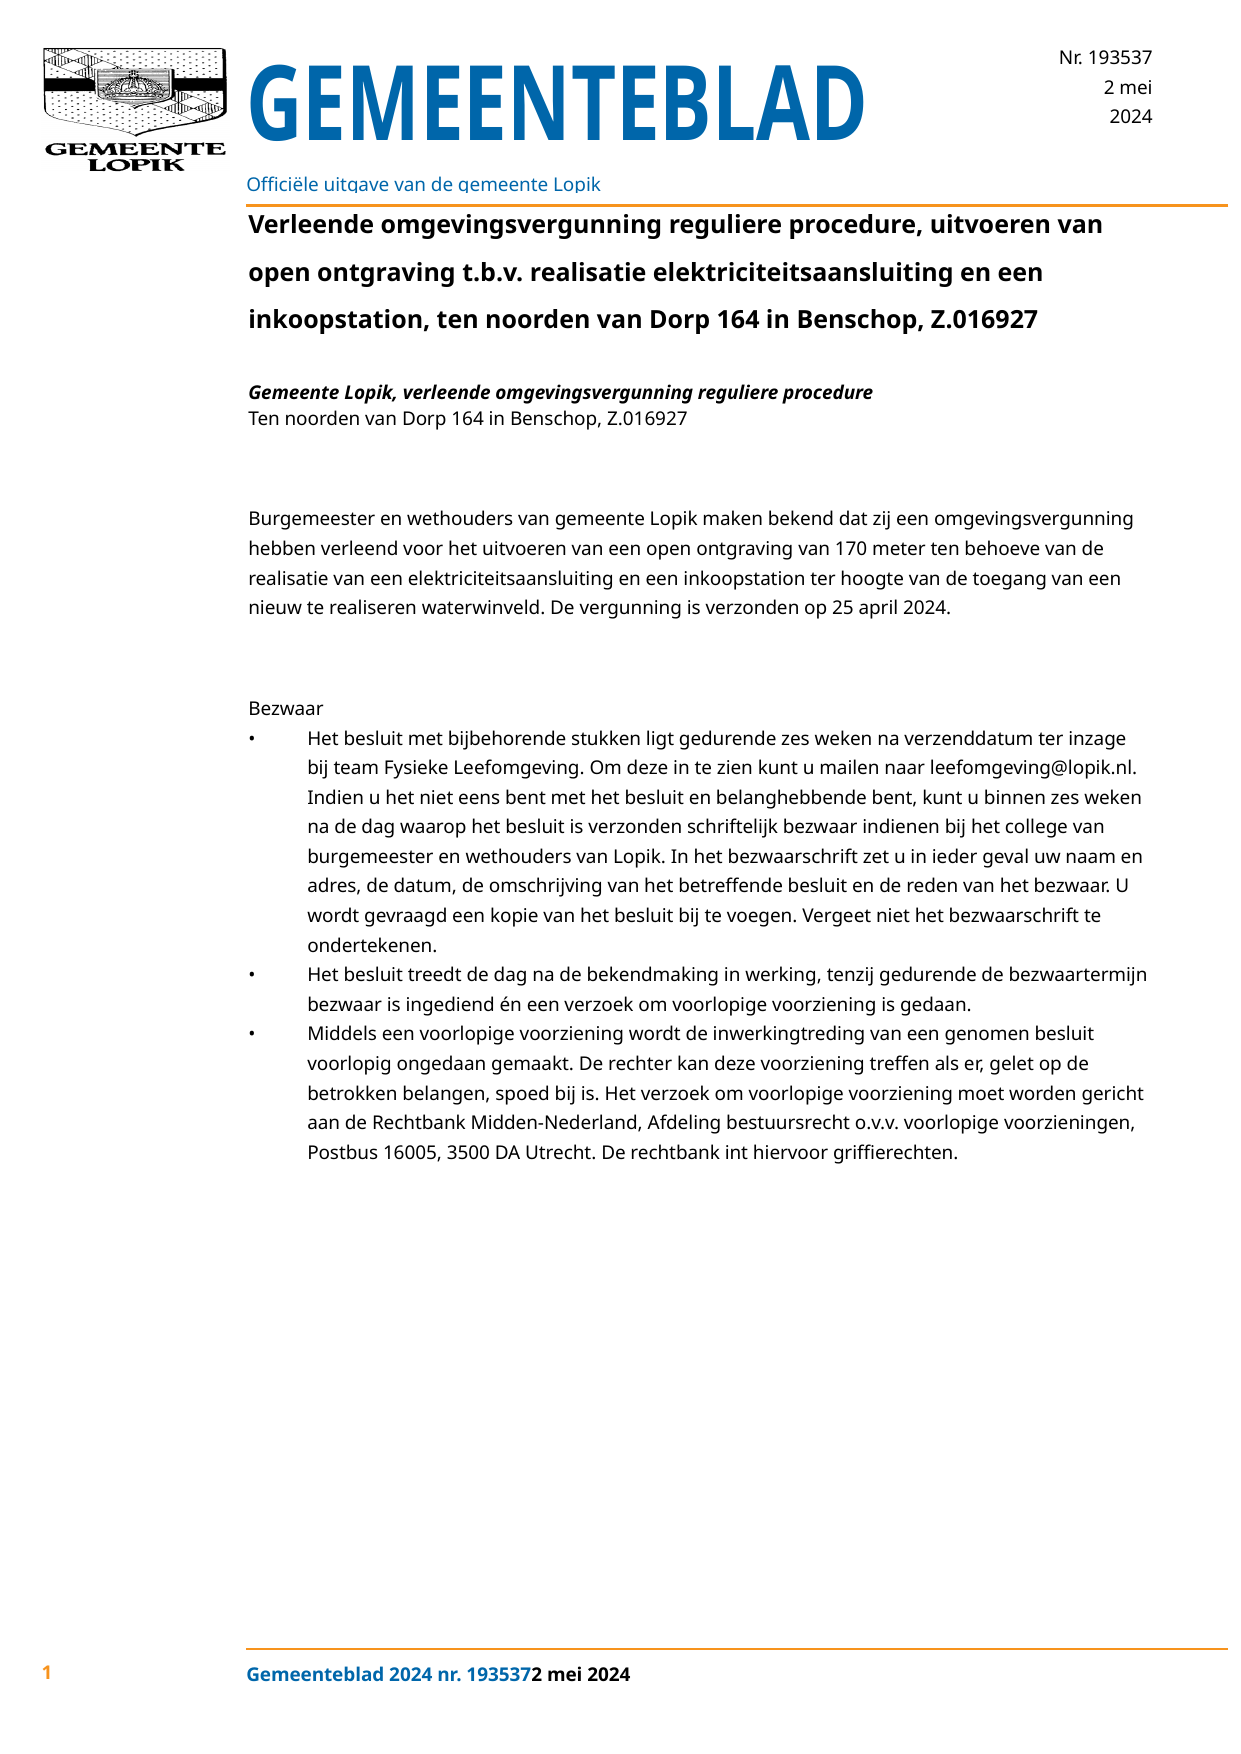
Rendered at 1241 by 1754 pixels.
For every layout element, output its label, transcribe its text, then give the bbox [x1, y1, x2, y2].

text Burgemeester en wethouders van gemeente Lopik maken bekend dat zij een omgevingsvergunning hebben verleend voor het uitvoeren van een open ontgraving van 170 meter ten behoeve van de realisatie van een elektriciteitsaansluiting en een inkoopstation ter hoogte van de toegang van een nieuw te realiseren waterwinveld. De vergunning is verzonden op 25 april 2024. [248, 506, 1152, 620]
list Middels een voorlopige voorziening wordt de inwerkingtreding van een genomen besluit voorlopig ongedaan gemaakt. De rechter kan deze voorziening treffen als er, gelet op de betrokken belangen, spoed bij is. Het verzoek om voorlopige voorziening moet worden gericht aan de Rechtbank Midden-Nederland, Afdeling bestuursrecht o.v.v. voorlopige voorzieningen, Postbus 16005, 3500 DA Utrecht. De rechtbank int hiervoor griffierechten. [248, 1021, 1152, 1165]
text Gemeente Lopik, verleende omgevingsvergunning reguliere procedure [248, 379, 1152, 405]
text Verleende omgevingsvergunning reguliere procedure, uitvoeren van open ontgraving t.b.v. realisatie elektriciteitsaansluiting en een inkoopstation, ten noorden van Dorp 164 in Benschop, Z.016927 [248, 207, 1152, 336]
list Het besluit met bijbehorende stukken ligt gedurende zes weken na verzenddatum ter inzage bij team Fysieke Leefomgeving. Om deze in te zien kunt u mailen naar leefomgeving@lopik.nl. Indien u het niet eens bent met het besluit en belanghebbende bent, kunt u binnen zes weken na de dag waarop het besluit is verzonden schriftelijk bezwaar indienen bij het college van burgemeester en wethouders van Lopik. In het bezwaarschrift zet u in ieder geval uw naam en adres, de datum, de omschrijving van het betreffende besluit en de reden van het bezwaar. U wordt gevraagd een kopie van het besluit bij te voegen. Vergeet niet het bezwaarschrift te ondertekenen. [248, 725, 1152, 958]
text Bezwaar [248, 695, 1152, 721]
picture [41, 47, 231, 172]
text Ten noorden van Dorp 164 in Benschop, Z.016927 [248, 405, 1152, 431]
list Het besluit treedt de dag na de bekendmaking in werking, tenzij gedurende de bezwaartermijn bezwaar is ingediend én een verzoek om voorlopige voorziening is gedaan. [248, 961, 1152, 1017]
